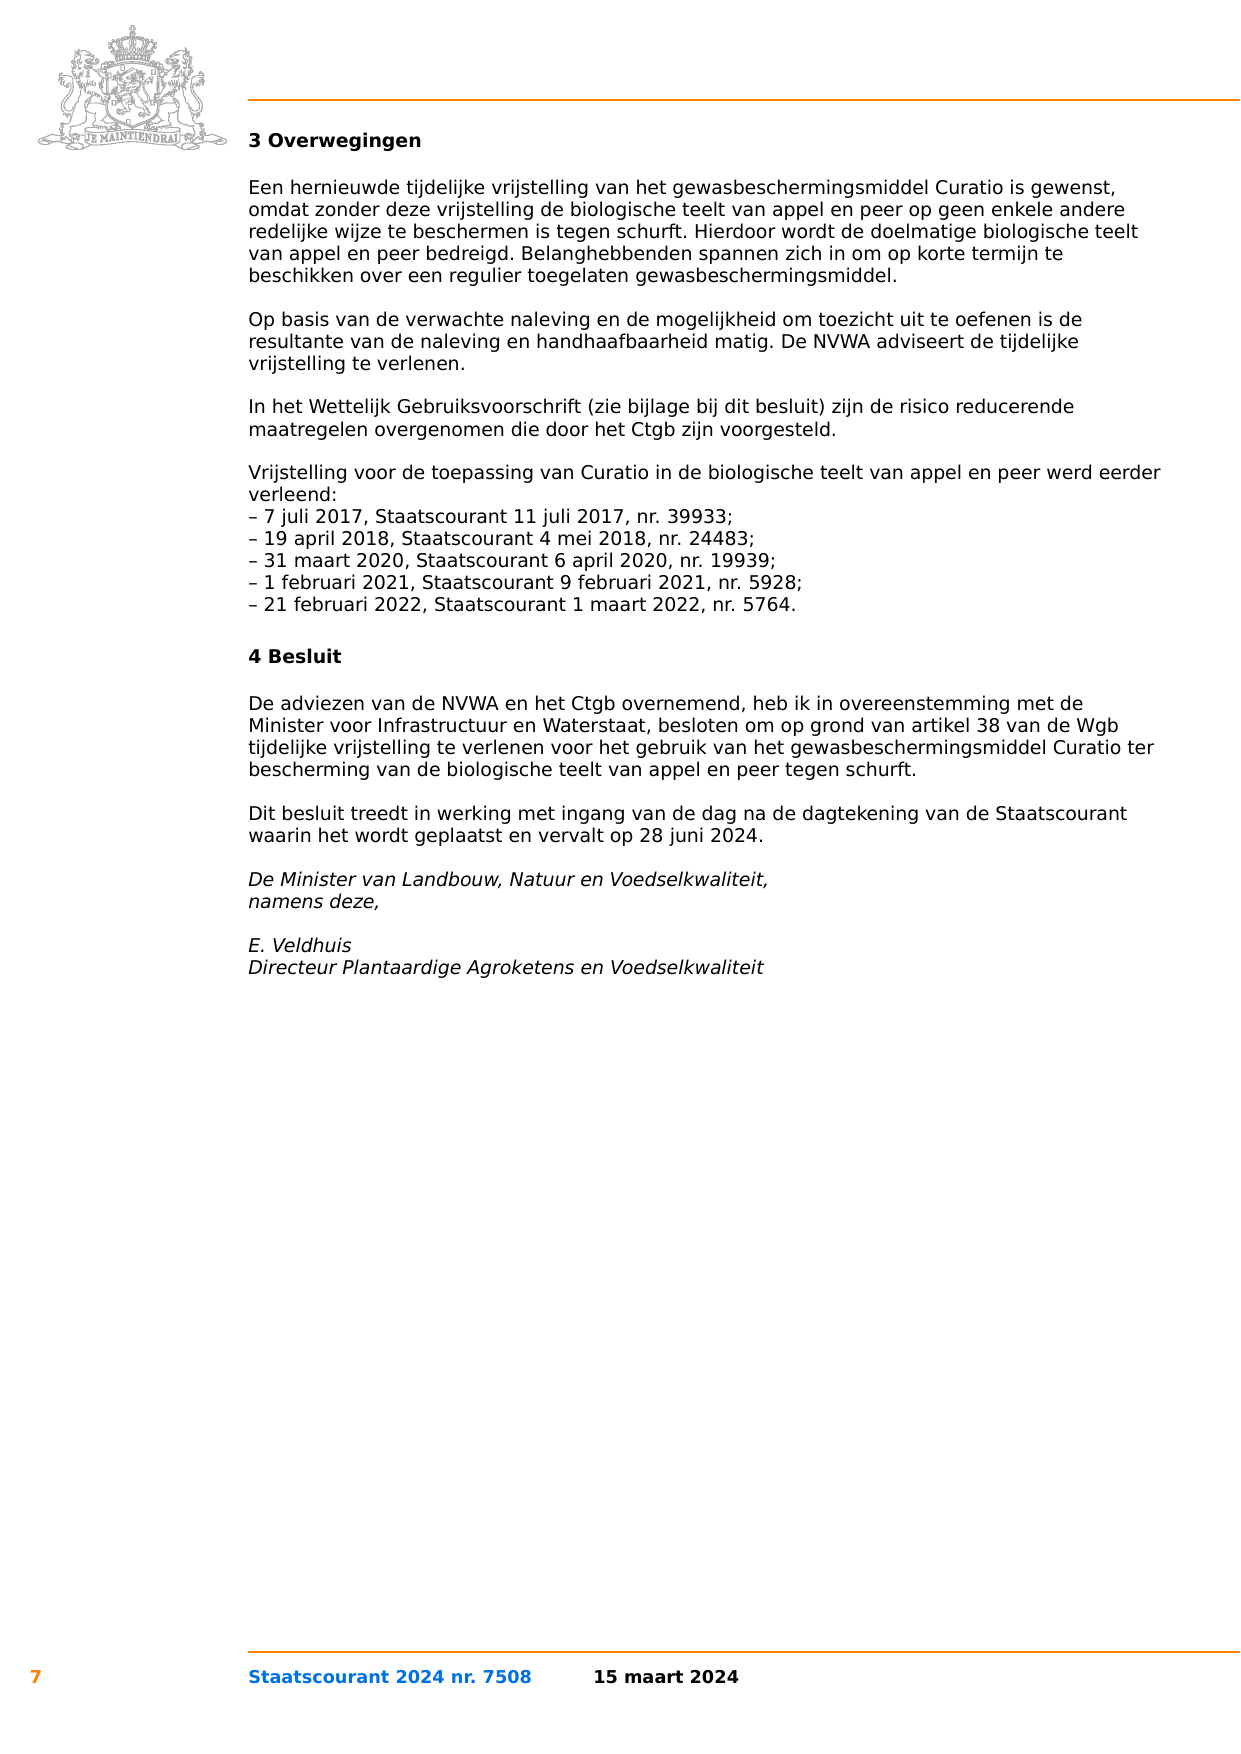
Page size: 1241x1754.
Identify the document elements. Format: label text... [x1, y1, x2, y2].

text – 1 februari 2021, Staatscourant 9 februari 2021, nr. 5928; [248, 572, 1163, 594]
text – 21 februari 2022, Staatscourant 1 maart 2022, nr. 5764. [248, 594, 1163, 616]
text De Minister van Landbouw, Natuur en Voedselkwaliteit, namens deze, E. Veldhuis Directeur Plantaardige Agroketens en Voedselkwaliteit [248, 869, 1163, 979]
text De adviezen van de NVWA en het Ctgb overnemend, heb ik in overeenstemming met de Minister voor Infrastructuur en Waterstaat, besloten om op grond van artikel 38 van de Wgb tijdelijke vrijstelling te verlenen voor het gebruik van het gewasbeschermingsmiddel Curatio ter bescherming van de biologische teelt van appel en peer tegen schurft. [248, 693, 1163, 781]
text – 19 april 2018, Staatscourant 4 mei 2018, nr. 24483; [248, 528, 1163, 550]
text Vrijstelling voor de toepassing van Curatio in de biologische teelt van appel en peer werd eerder verleend: [248, 462, 1163, 506]
text Een hernieuwde tijdelijke vrijstelling van het gewasbeschermingsmiddel Curatio is gewenst, omdat zonder deze vrijstelling de biologische teelt van appel en peer op geen enkele andere redelijke wijze te beschermen is tegen schurft. Hierdoor wordt de doelmatige biologische teelt van appel en peer bedreigd. Belanghebbenden spannen zich in om op korte termijn te beschikken over een regulier toegelaten gewasbeschermingsmiddel. [248, 177, 1163, 287]
text In het Wettelijk Gebruiksvoorschrift (zie bijlage bij dit besluit) zijn de risico reducerende maatregelen overgenomen die door het Ctgb zijn voorgesteld. [248, 396, 1163, 440]
subtitle 4 Besluit [248, 646, 1163, 668]
text – 7 juli 2017, Staatscourant 11 juli 2017, nr. 39933; [248, 506, 1163, 528]
text – 31 maart 2020, Staatscourant 6 april 2020, nr. 19939; [248, 550, 1163, 572]
subtitle 3 Overwegingen [248, 130, 1163, 152]
picture [38, 25, 227, 150]
text Op basis van de verwachte naleving en de mogelijkheid om toezicht uit te oefenen is de resultante van de naleving en handhaafbaarheid matig. De NVWA adviseert de tijdelijke vrijstelling te verlenen. [248, 309, 1163, 374]
text Dit besluit treedt in werking met ingang van de dag na de dagtekening van de Staatscourant waarin het wordt geplaatst en vervalt op 28 juni 2024. [248, 803, 1163, 847]
